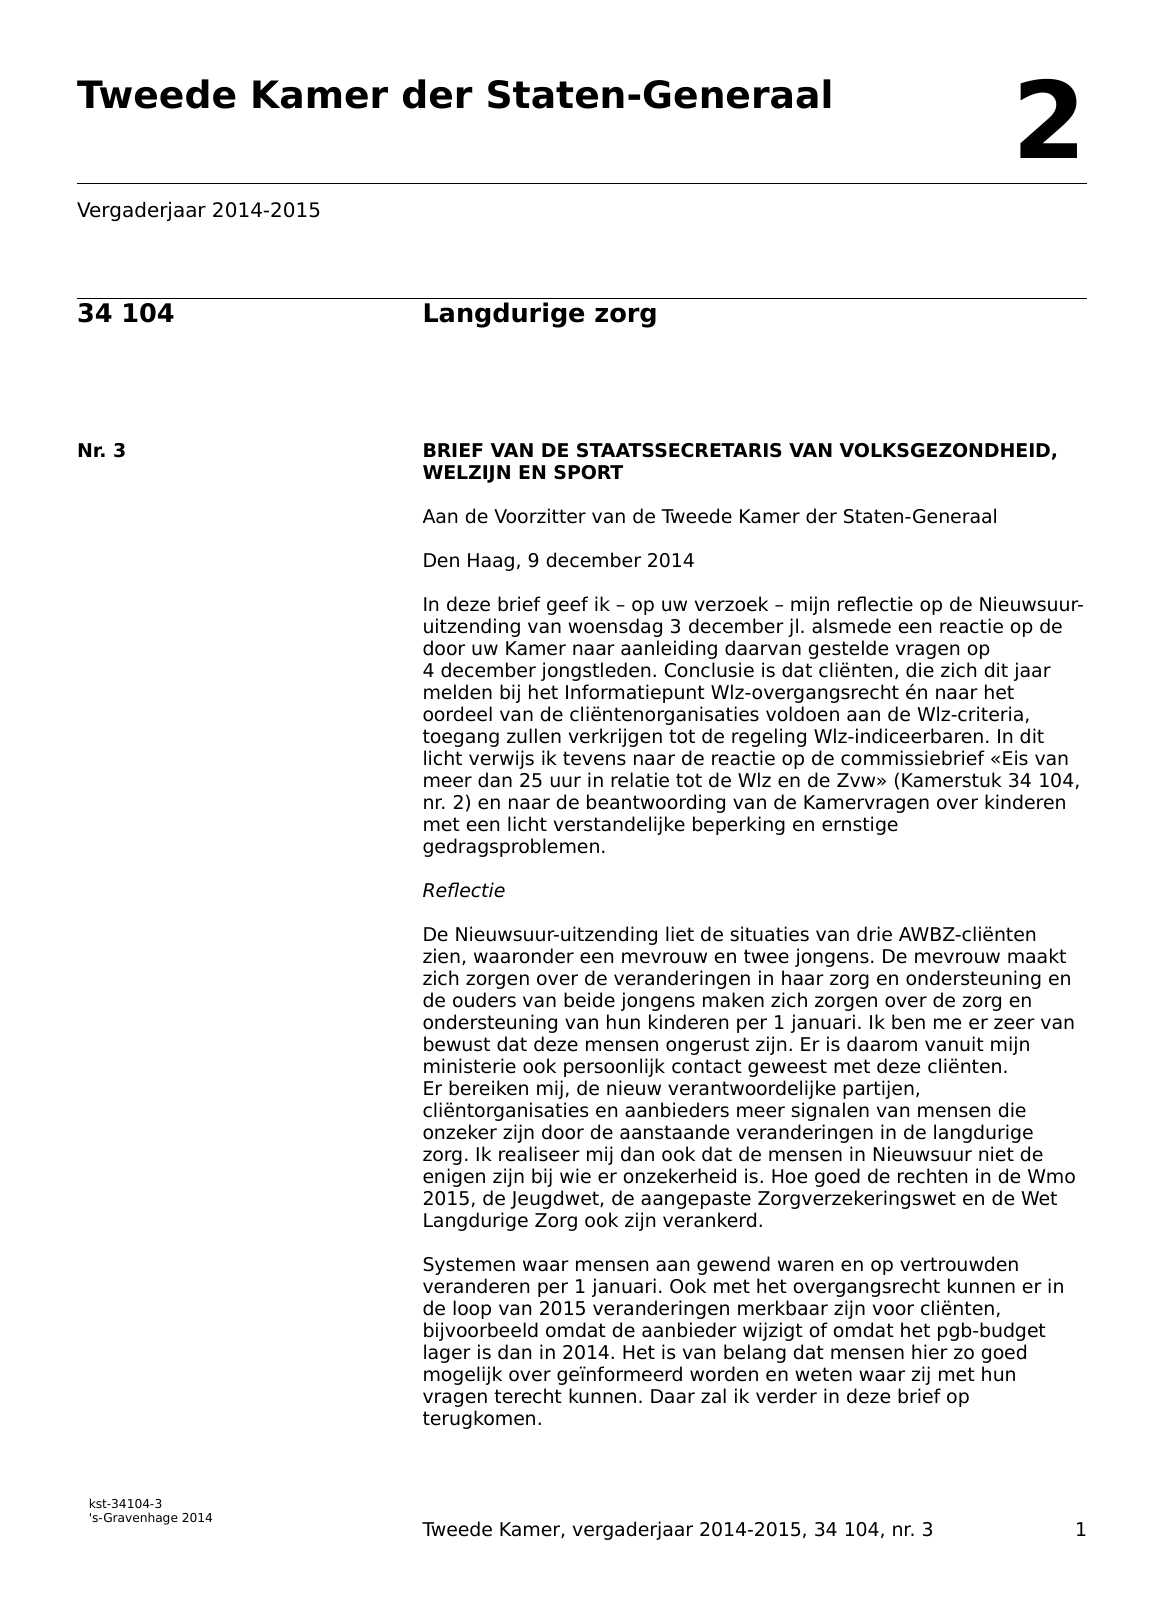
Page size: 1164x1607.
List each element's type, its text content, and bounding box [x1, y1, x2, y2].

text De Nieuwsuur-uitzending liet de situaties van drie AWBZ-cliënten zien, waaronder een mevrouw en twee jongens. De mevrouw maakt zich zorgen over de veranderingen in haar zorg en ondersteuning en de ouders van beide jongens maken zich zorgen over de zorg en ondersteuning van hun kinderen per 1 januari. Ik ben me er zeer van bewust dat deze mensen ongerust zijn. Er is daarom vanuit mijn ministerie ook persoonlijk contact geweest met deze cliënten. [422, 924, 1087, 1078]
text Er bereiken mij, de nieuw verantwoordelijke partijen, cliëntorganisaties en aanbieders meer signalen van mensen die onzeker zijn door de aanstaande veranderingen in de langdurige zorg. Ik realiseer mij dan ook dat de mensen in Nieuwsuur niet de enigen zijn bij wie er onzekerheid is. Hoe goed de rechten in de Wmo 2015, de Jeugdwet, de aangepaste Zorgverzekeringswet en de Wet Langdurige Zorg ook zijn verankerd. [422, 1078, 1087, 1232]
subtitle 34 104 Langdurige zorg [77, 299, 1087, 329]
table_header 2 [886, 59, 1087, 183]
text kst-34104-3 [88, 1497, 323, 1511]
table_cell Vergaderjaar 2014-2015 [77, 184, 1087, 298]
text Den Haag, 9 december 2014 [422, 550, 1087, 572]
text Aan de Voorzitter van de Tweede Kamer der Staten-Generaal [422, 506, 1087, 528]
text 's-Gravenhage 2014 [88, 1511, 323, 1525]
table_header Tweede Kamer der Staten-Generaal [77, 59, 886, 183]
subtitle Reflectie [422, 880, 1087, 902]
subtitle Nr. 3 BRIEF VAN DE STAATSSECRETARIS VAN VOLKSGEZONDHEID, WELZIJN EN SPORT [77, 440, 1087, 484]
text In deze brief geef ik – op uw verzoek – mijn reflectie op de Nieuwsuur-uitzending van woensdag 3 december jl. alsmede een reactie op de door uw Kamer naar aanleiding daarvan gestelde vragen op 4 december jongstleden. Conclusie is dat cliënten, die zich dit jaar melden bij het Informatiepunt Wlz-overgangsrecht én naar het oordeel van de cliëntenorganisaties voldoen aan de Wlz-criteria, toegang zullen verkrijgen tot de regeling Wlz-indiceerbaren. In dit licht verwijs ik tevens naar de reactie op de commissiebrief «Eis van meer dan 25 uur in relatie tot de Wlz en de Zvw» (Kamerstuk 34 104, nr. 2) en naar de beantwoording van de Kamervragen over kinderen met een licht verstandelijke beperking en ernstige gedragsproblemen. [422, 594, 1087, 858]
text Systemen waar mensen aan gewend waren en op vertrouwden veranderen per 1 januari. Ook met het overgangsrecht kunnen er in de loop van 2015 veranderingen merkbaar zijn voor cliënten, bijvoorbeeld omdat de aanbieder wijzigt of omdat het pgb-budget lager is dan in 2014. Het is van belang dat mensen hier zo goed mogelijk over geïnformeerd worden en weten waar zij met hun vragen terecht kunnen. Daar zal ik verder in deze brief op terugkomen. [422, 1254, 1087, 1430]
